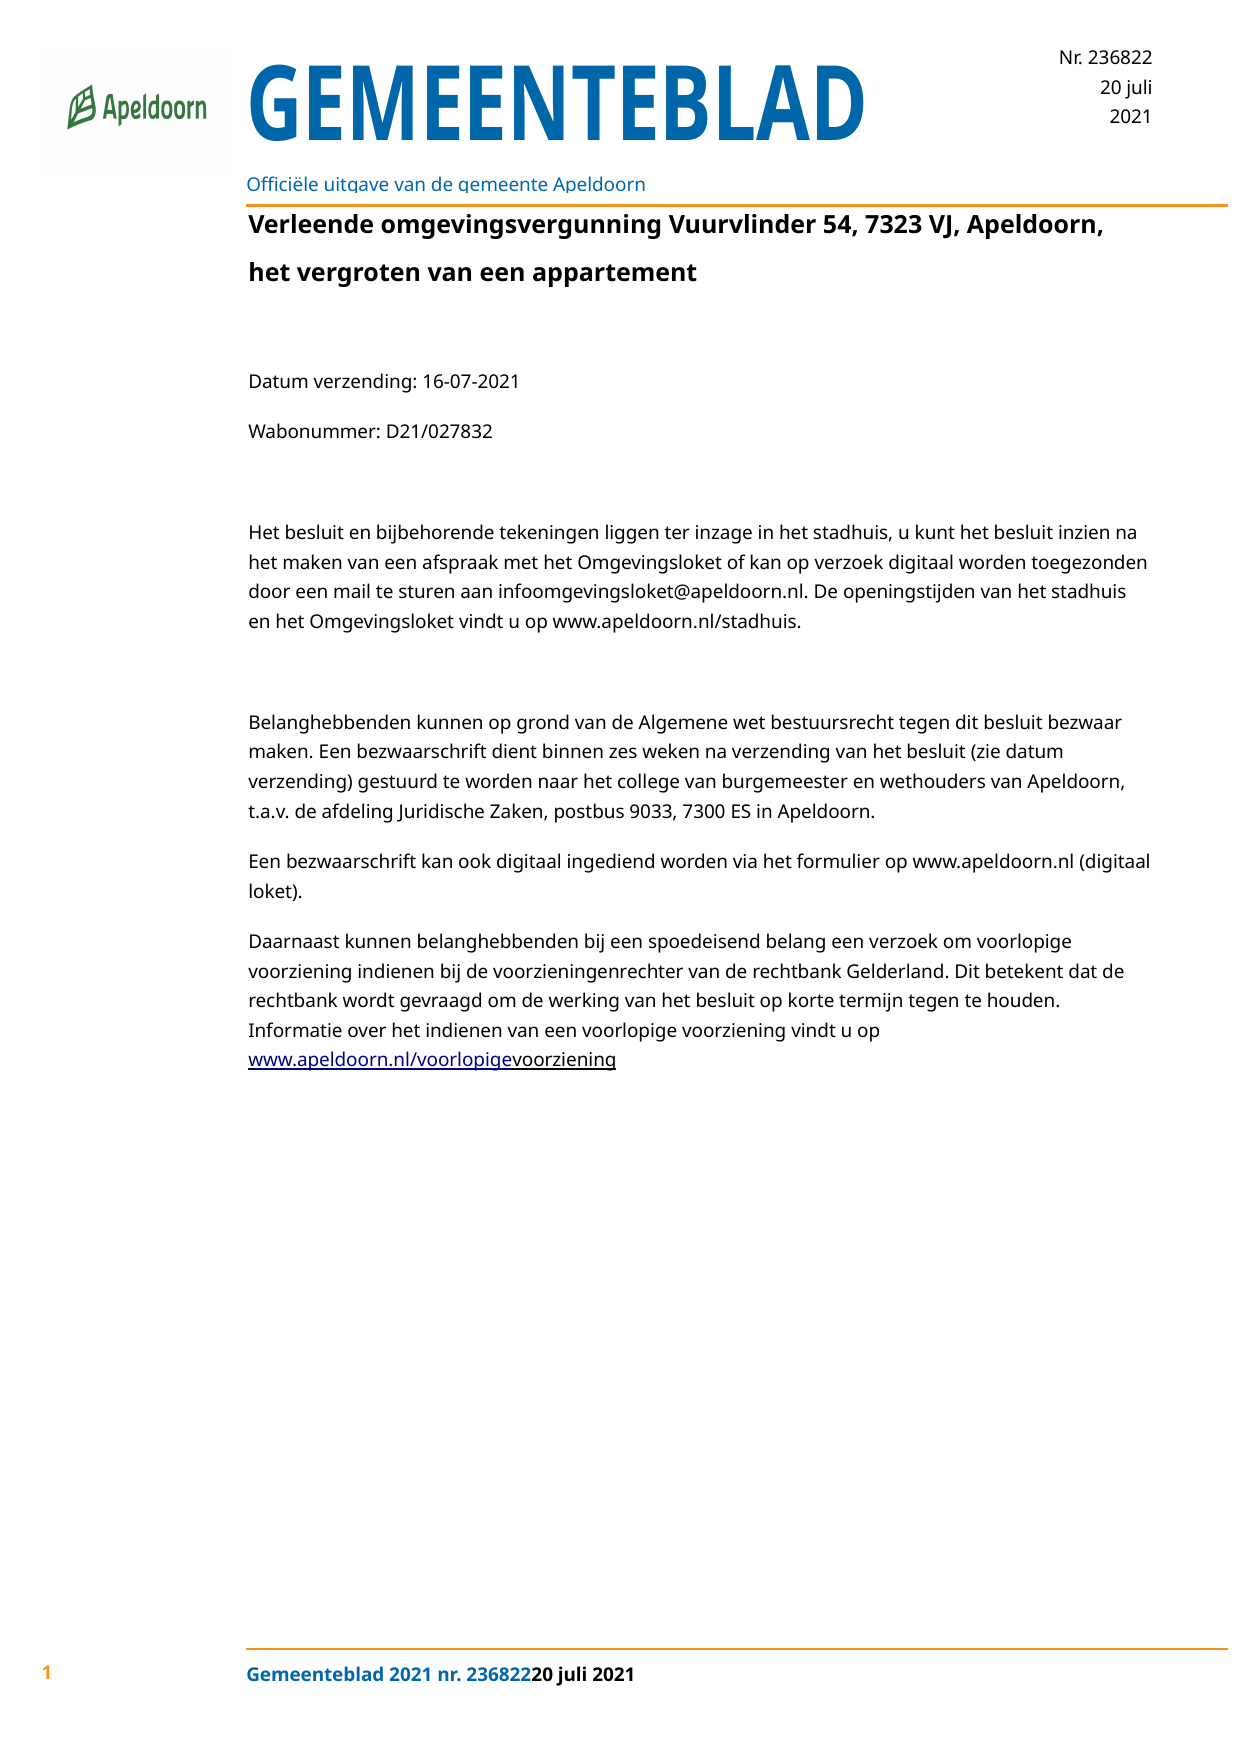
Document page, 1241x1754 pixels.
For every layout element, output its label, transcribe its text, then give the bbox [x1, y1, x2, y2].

picture [41, 47, 231, 172]
text Datum verzending: 16-07-2021 [248, 368, 1152, 394]
text Het besluit en bijbehorende tekeningen liggen ter inzage in het stadhuis, u kunt het besluit inzien na het maken van een afspraak met het Omgevingsloket of kan op verzoek digitaal worden toegezonden door een mail te sturen aan infoomgevingsloket@apeldoorn.nl. De openingstijden van het stadhuis en het Omgevingsloket vindt u op www.apeldoorn.nl/stadhuis. [248, 519, 1152, 634]
text Daarnaast kunnen belanghebbenden bij een spoedeisend belang een verzoek om voorlopige voorziening indienen bij de voorzieningenrechter van de rechtbank Gelderland. Dit betekent dat de rechtbank wordt gevraagd om de werking van het besluit op korte termijn tegen te houden. Informatie over het indienen van een voorlopige voorziening vindt u op www.apeldoorn.nl/voorlopigevoorziening [248, 928, 1152, 1072]
text Belanghebbenden kunnen op grond van de Algemene wet bestuursrecht tegen dit besluit bezwaar maken. Een bezwaarschrift dient binnen zes weken na verzending van het besluit (zie datum verzending) gestuurd te worden naar het college van burgemeester en wethouders van Apeldoorn, t.a.v. de afdeling Juridische Zaken, postbus 9033, 7300 ES in Apeldoorn. [248, 709, 1152, 824]
text Wabonummer: D21/027832 [248, 419, 1152, 444]
text Verleende omgevingsvergunning Vuurvlinder 54, 7323 VJ, Apeldoorn, het vergroten van een appartement [248, 207, 1152, 288]
text Een bezwaarschrift kan ook digitaal ingediend worden via het formulier op www.apeldoorn.nl (digitaal loket). [248, 848, 1152, 904]
